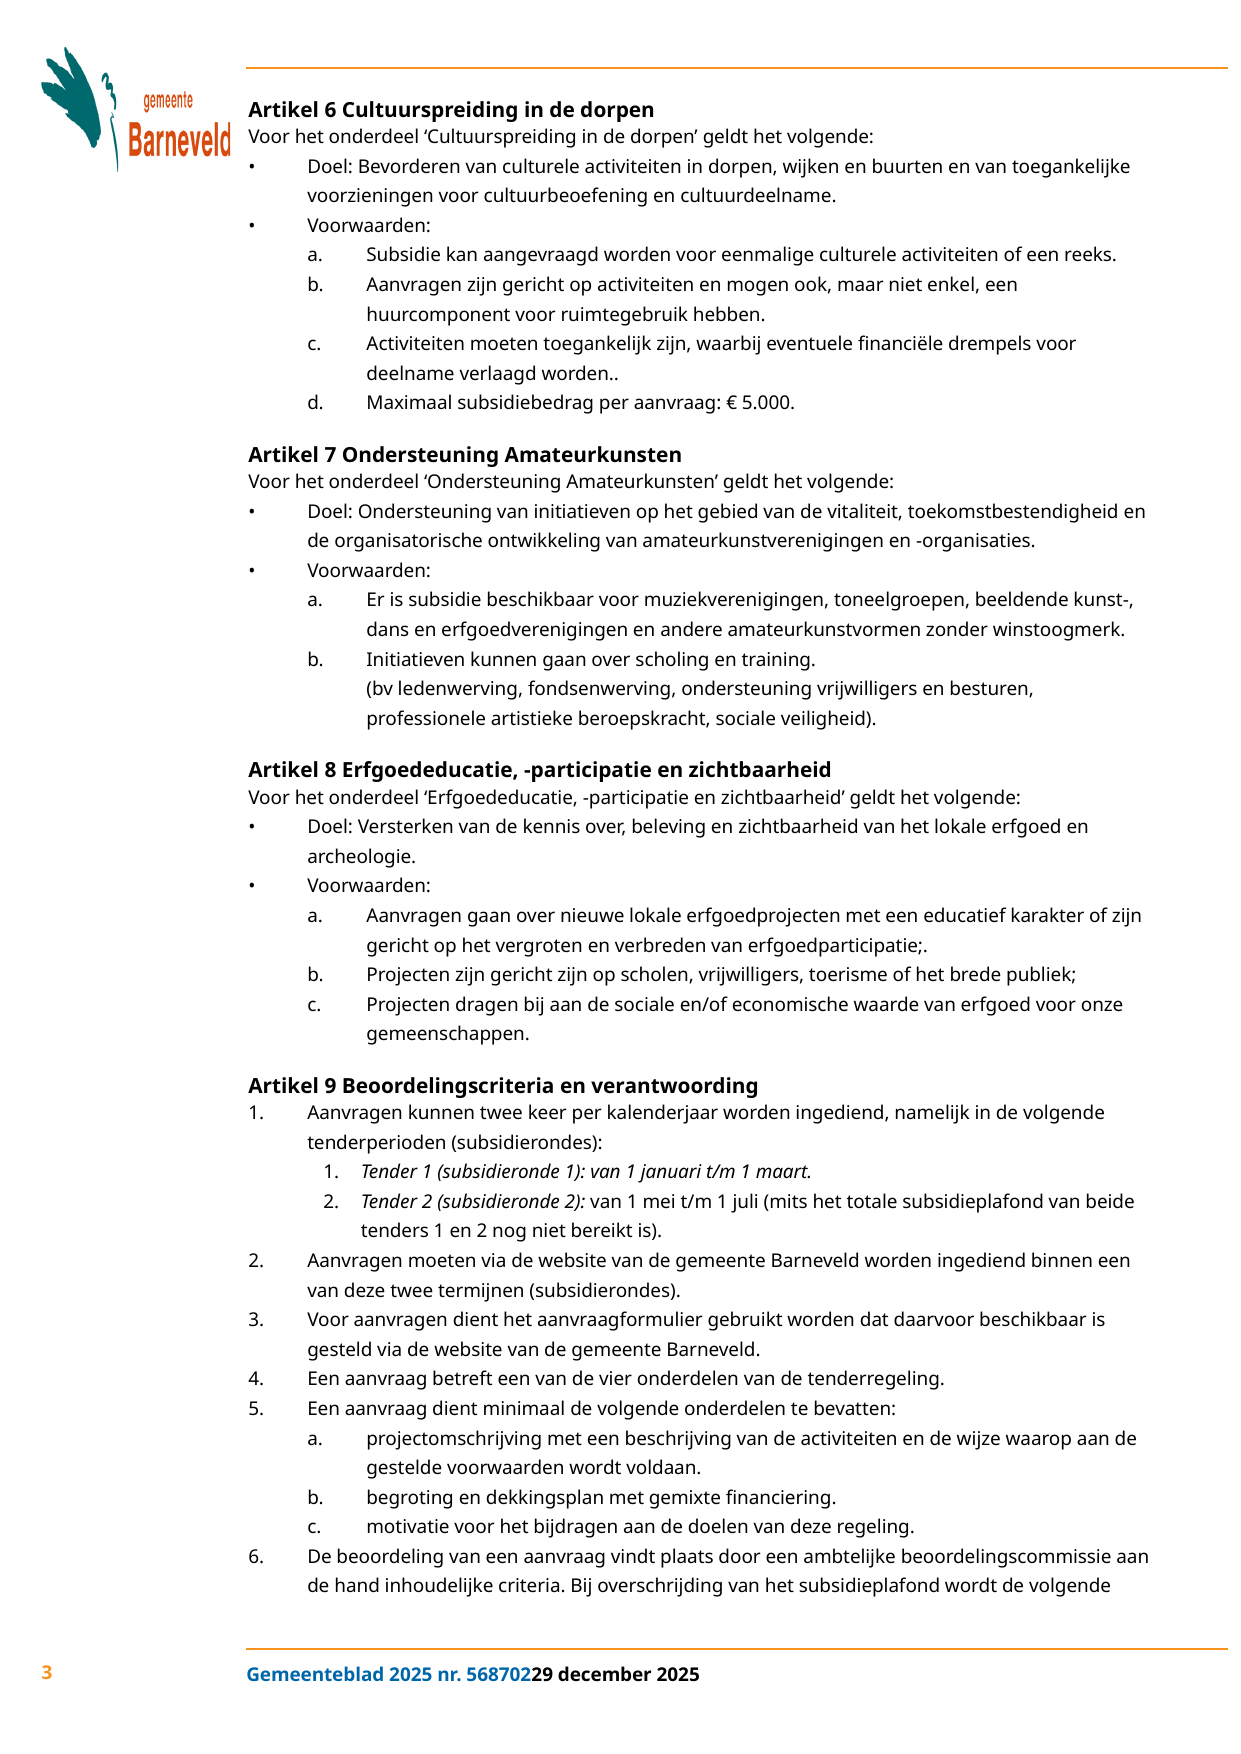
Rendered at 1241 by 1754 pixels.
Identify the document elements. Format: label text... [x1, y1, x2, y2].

list Voorwaarden: [248, 557, 1152, 583]
list Activiteiten moeten toegankelijk zijn, waarbij eventuele financiële drempels voor deelname verlaagd worden.. [307, 330, 1152, 386]
list Aanvragen gaan over nieuwe lokale erfgoedprojecten met een educatief karakter of zijn gericht op het vergroten en verbreden van erfgoedparticipatie;. [307, 902, 1152, 957]
list Aanvragen kunnen twee keer per kalenderjaar worden ingediend, namelijk in de volgende tenderperioden (subsidierondes): [248, 1099, 1152, 1155]
list De beoordeling van een aanvraag vindt plaats door een ambtelijke beoordelingscommissie aan de hand inhoudelijke criteria. Bij overschrijding van het subsidieplafond wordt de volgende [248, 1543, 1152, 1598]
list Projecten zijn gericht zijn op scholen, vrijwilligers, toerisme of het brede publiek; [307, 961, 1152, 987]
list Voorwaarden: [248, 212, 1152, 238]
list Maximaal subsidiebedrag per aanvraag: € 5.000. [307, 389, 1152, 415]
list projectomschrijving met een beschrijving van de activiteiten en de wijze waarop aan de gestelde voorwaarden wordt voldaan. [307, 1425, 1152, 1480]
list motivatie voor het bijdragen aan de doelen van deze regeling. [307, 1513, 1152, 1539]
text Artikel 8 Erfgoededucatie, -participatie en zichtbaarheid [248, 755, 1152, 784]
list Aanvragen moeten via de website van de gemeente Barneveld worden ingediend binnen een van deze twee termijnen (subsidierondes). [248, 1247, 1152, 1303]
list Voorwaarden: [248, 873, 1152, 898]
picture [41, 47, 231, 172]
list Aanvragen zijn gericht op activiteiten en mogen ook, maar niet enkel, een huurcomponent voor ruimtegebruik hebben. [307, 271, 1152, 326]
text Artikel 9 Beoordelingscriteria en verantwoording [248, 1071, 1152, 1099]
list Tender 2 (subsidieronde 2): van 1 mei t/m 1 juli (mits het totale subsidieplafond van beide tenders 1 en 2 nog niet bereikt is). [323, 1188, 1152, 1243]
text Artikel 7 Ondersteuning Amateurkunsten [248, 440, 1152, 468]
list Doel: Versterken van de kennis over, beleving en zichtbaarheid van het lokale erfgoed en archeologie. [248, 813, 1152, 869]
list Voor aanvragen dient het aanvraagformulier gebruikt worden dat daarvoor beschikbaar is gesteld via de website van de gemeente Barneveld. [248, 1306, 1152, 1362]
text Voor het onderdeel ‘Erfgoededucatie, -participatie en zichtbaarheid’ geldt het volgende: [248, 784, 1152, 809]
list Projecten dragen bij aan de sociale en/of economische waarde van erfgoed voor onze gemeenschappen. [307, 991, 1152, 1046]
text Voor het onderdeel ‘Ondersteuning Amateurkunsten’ geldt het volgende: [248, 468, 1152, 494]
list Subsidie kan aangevraagd worden voor eenmalige culturele activiteiten of een reeks. [307, 242, 1152, 267]
list Een aanvraag betreft een van de vier onderdelen van de tenderregeling. [248, 1366, 1152, 1391]
list Er is subsidie beschikbaar voor muziekverenigingen, toneelgroepen, beeldende kunst-, dans en erfgoedverenigingen en andere amateurkunstvormen zonder winstoogmerk. [307, 587, 1152, 642]
text Artikel 6 Cultuurspreiding in de dorpen [248, 95, 1152, 123]
list (bv ledenwerving, fondsenwerving, ondersteuning vrijwilligers en besturen, professionele artistieke beroepskracht, sociale veiligheid). [307, 675, 1152, 731]
list Initiatieven kunnen gaan over scholing en training. [307, 646, 1152, 672]
list Tender 1 (subsidieronde 1): van 1 januari t/m 1 maart. [323, 1158, 1152, 1184]
list Doel: Ondersteuning van initiatieven op het gebied van de vitaliteit, toekomstbestendigheid en de organisatorische ontwikkeling van amateurkunstverenigingen en -organisaties. [248, 498, 1152, 553]
text Voor het onderdeel ‘Cultuurspreiding in de dorpen’ geldt het volgende: [248, 123, 1152, 149]
list Een aanvraag dient minimaal de volgende onderdelen te bevatten: [248, 1395, 1152, 1421]
list begroting en dekkingsplan met gemixte financiering. [307, 1484, 1152, 1510]
list Doel: Bevorderen van culturele activiteiten in dorpen, wijken en buurten en van toegankelijke voorzieningen voor cultuurbeoefening en cultuurdeelname. [248, 153, 1152, 208]
